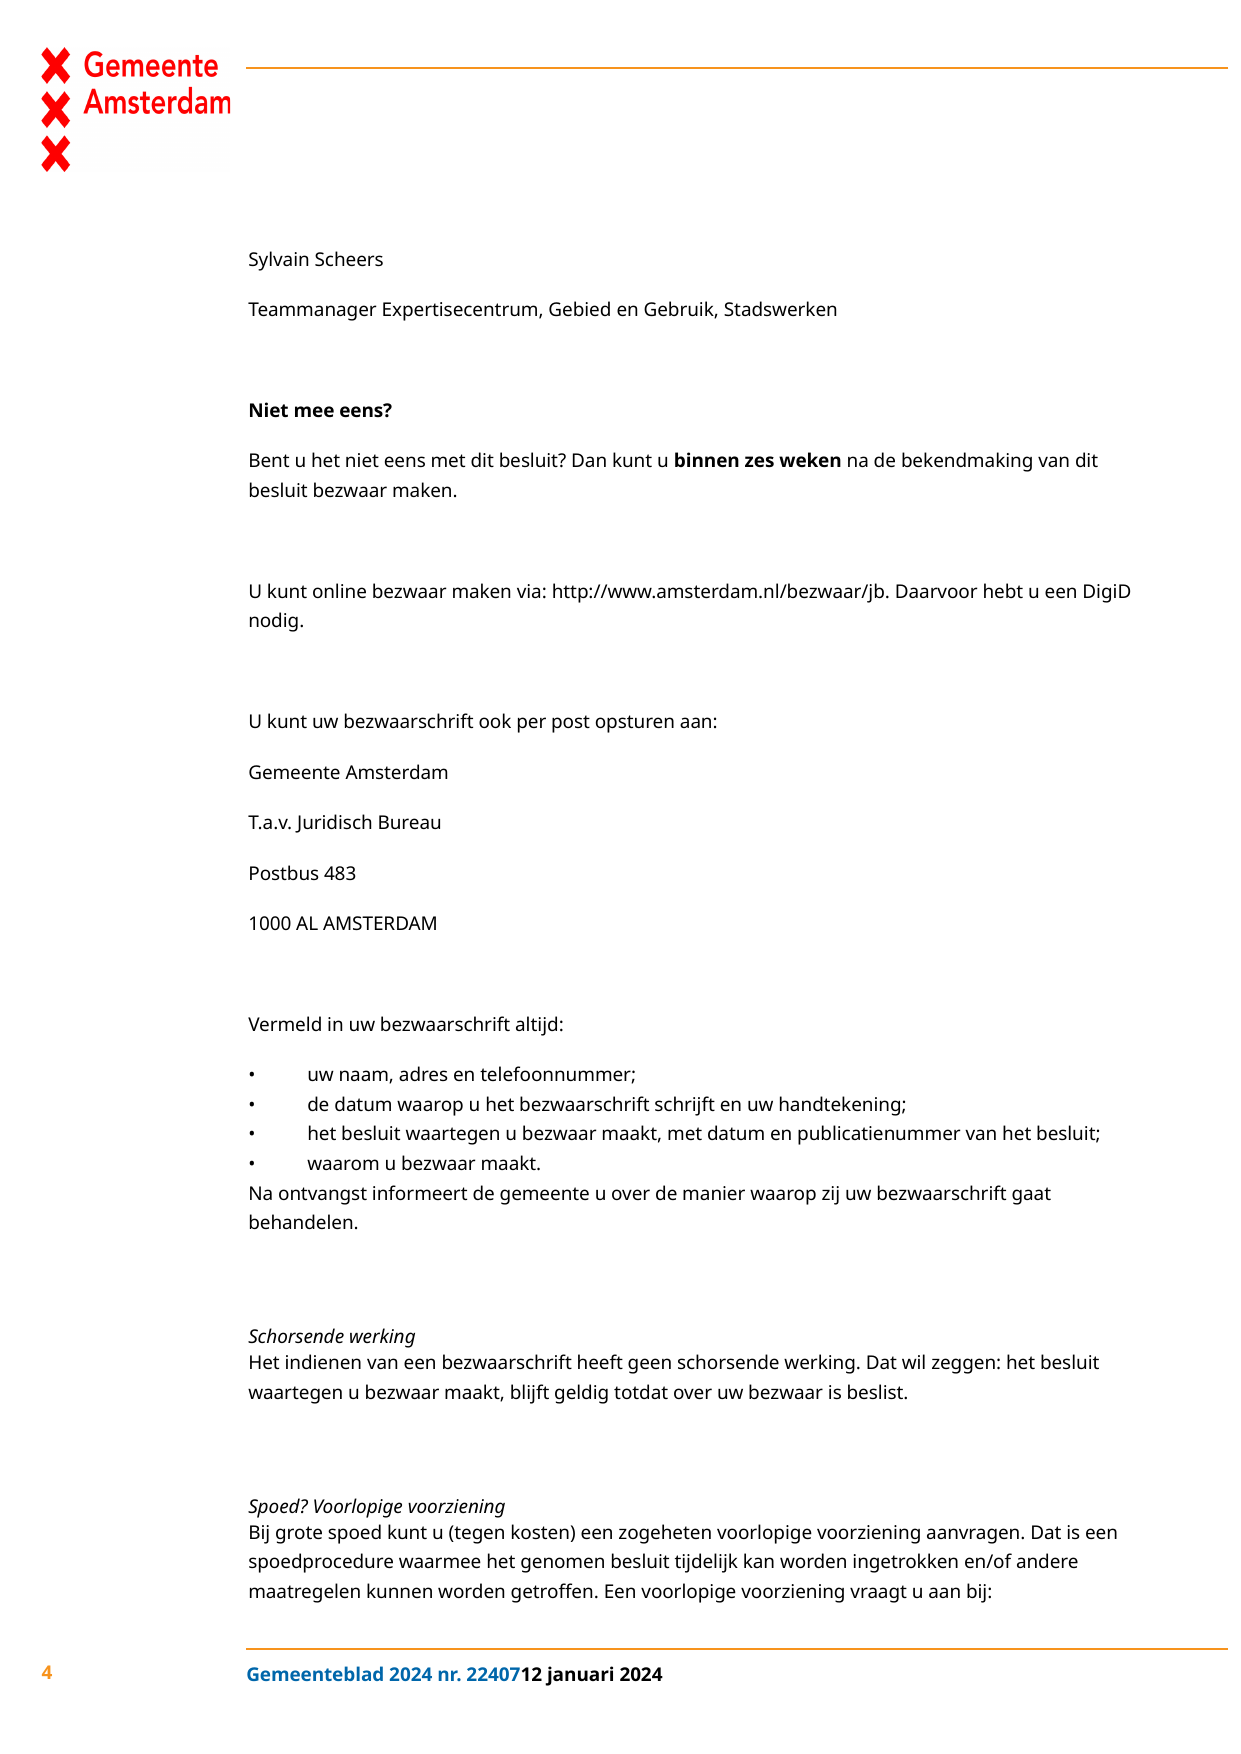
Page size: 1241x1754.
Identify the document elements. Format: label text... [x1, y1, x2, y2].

text Postbus 483 [248, 860, 1152, 886]
text Bij grote spoed kunt u (tegen kosten) een zogeheten voorlopige voorziening aanvragen. Dat is een spoedprocedure waarmee het genomen besluit tijdelijk kan worden ingetrokken en/of andere maatregelen kunnen worden getroffen. Een voorlopige voorziening vraagt u aan bij: [248, 1519, 1152, 1604]
text T.a.v. Juridisch Bureau [248, 809, 1152, 835]
text Vermeld in uw bezwaarschrift altijd: [248, 1011, 1152, 1037]
list de datum waarop u het bezwaarschrift schrijft en uw handtekening; [248, 1091, 1152, 1117]
text Na ontvangst informeert de gemeente u over de manier waarop zij uw bezwaarschrift gaat behandelen. [248, 1180, 1152, 1235]
list waarom u bezwaar maakt. [248, 1150, 1152, 1176]
list uw naam, adres en telefoonnummer; [248, 1061, 1152, 1087]
text Bent u het niet eens met dit besluit? Dan kunt u binnen zes weken na de bekendmaking van dit besluit bezwaar maken. [248, 448, 1152, 503]
text Spoed? Voorlopige voorziening [248, 1493, 1152, 1519]
list het besluit waartegen u bezwaar maakt, met datum en publicatienummer van het besluit; [248, 1121, 1152, 1146]
text Teammanager Expertisecentrum, Gebied en Gebruik, Stadswerken [248, 296, 1152, 322]
text U kunt uw bezwaarschrift ook per post opsturen aan: [248, 708, 1152, 734]
text Gemeente Amsterdam [248, 759, 1152, 785]
text Niet mee eens? [248, 397, 1152, 423]
text Sylvain Scheers [248, 246, 1152, 272]
picture [41, 47, 231, 172]
text Het indienen van een bezwaarschrift heeft geen schorsende werking. Dat wil zeggen: het besluit waartegen u bezwaar maakt, blijft geldig totdat over uw bezwaar is beslist. [248, 1349, 1152, 1405]
text 1000 AL AMSTERDAM [248, 910, 1152, 936]
text Schorsende werking [248, 1324, 1152, 1349]
text U kunt online bezwaar maken via: http://www.amsterdam.nl/bezwaar/jb. Daarvoor hebt u een DigiD nodig. [248, 578, 1152, 633]
